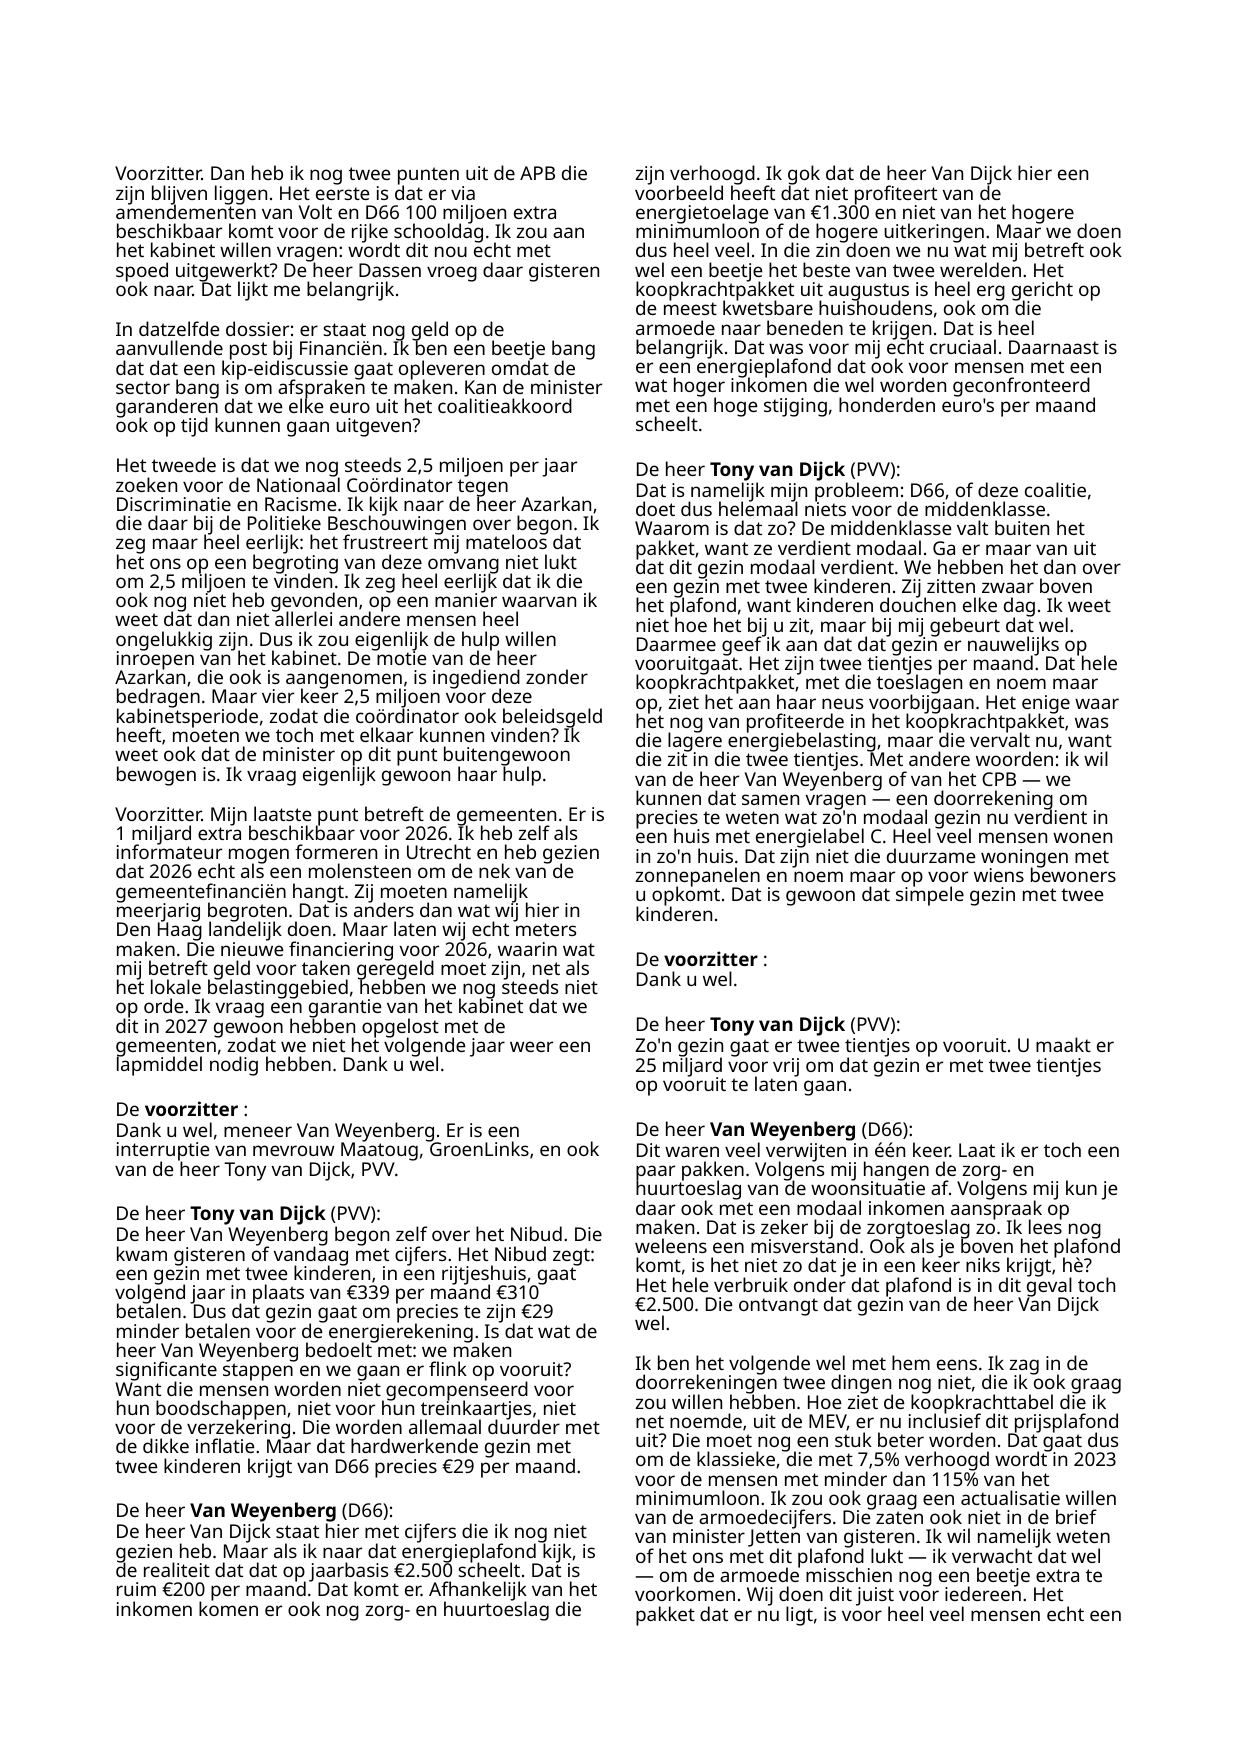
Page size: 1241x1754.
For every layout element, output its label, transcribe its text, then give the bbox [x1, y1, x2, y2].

text Voorzitter. Mijn laatste punt betreft de gemeenten. Er is 1 miljard extra beschikbaar voor 2026. Ik heb zelf als informateur mogen formeren in Utrecht en heb gezien dat 2026 echt als een molensteen om de nek van de gemeentefinanciën hangt. Zij moeten namelijk meerjarig begroten. Dat is anders dan wat wij hier in Den Haag landelijk doen. Maar laten wij echt meters maken. Die nieuwe financiering voor 2026, waarin wat mij betreft geld voor taken geregeld moet zijn, net als het lokale belastinggebied, hebben we nog steeds niet op orde. Ik vraag een garantie van het kabinet dat we dit in 2027 gewoon hebben opgelost met de gemeenten, zodat we niet het volgende jaar weer een lapmiddel nodig hebben. Dank u wel. [115, 806, 605, 1075]
text In datzelfde dossier: er staat nog geld op de aanvullende post bij Financiën. Ik ben een beetje bang dat dat een kip-eidiscussie gaat opleveren omdat de sector bang is om afspraken te maken. Kan de minister garanderen dat we elke euro uit het coalitieakkoord ook op tijd kunnen gaan uitgeven? [115, 321, 605, 437]
text De heer Tony van Dijck (PVV): [635, 456, 1125, 482]
text Dit waren veel verwijten in één keer. Laat ik er toch een paar pakken. Volgens mij hangen de zorg- en huurtoeslag van de woonsituatie af. Volgens mij kun je daar ook met een modaal inkomen aanspraak op maken. Dat is zeker bij de zorgtoeslag zo. Ik lees nog weleens een misverstand. Ook als je boven het plafond komt, is het niet zo dat je in een keer niks krijgt, hè? Het hele verbruik onder dat plafond is in dit geval toch €2.500. Die ontvangt dat gezin van de heer Van Dijck wel. [635, 1142, 1125, 1334]
text Dat is namelijk mijn probleem: D66, of deze coalitie, doet dus helemaal niets voor de middenklasse. Waarom is dat zo? De middenklasse valt buiten het pakket, want ze verdient modaal. Ga er maar van uit dat dit gezin modaal verdient. We hebben het dan over een gezin met twee kinderen. Zij zitten zwaar boven het plafond, want kinderen douchen elke dag. Ik weet niet hoe het bij u zit, maar bij mij gebeurt dat wel. Daarmee geef ik aan dat dat gezin er nauwelijks op vooruitgaat. Het zijn twee tientjes per maand. Dat hele koopkrachtpakket, met die toeslagen en noem maar op, ziet het aan haar neus voorbijgaan. Het enige waar het nog van profiteerde in het koopkrachtpakket, was die lagere energiebelasting, maar die vervalt nu, want die zit in die twee tientjes. Met andere woorden: ik wil van de heer Van Weyenberg of van het CPB — we kunnen dat samen vragen — een doorrekening om precies te weten wat zo'n modaal gezin nu verdient in een huis met energielabel C. Heel veel mensen wonen in zo'n huis. Dat zijn niet die duurzame woningen met zonnepanelen en noem maar op voor wiens bewoners u opkomt. Dat is gewoon dat simpele gezin met twee kinderen. [635, 482, 1125, 925]
text Ik ben het volgende wel met hem eens. Ik zag in de doorrekeningen twee dingen nog niet, die ik ook graag zou willen hebben. Hoe ziet de koopkrachttabel die ik net noemde, uit de MEV, er nu inclusief dit prijsplafond uit? Die moet nog een stuk beter worden. Dat gaat dus om de klassieke, die met 7,5% verhoogd wordt in 2023 voor de mensen met minder dan 115% van het minimumloon. Ik zou ook graag een actualisatie willen van de armoedecijfers. Die zaten ook niet in de brief van minister Jetten van gisteren. Ik wil namelijk weten of het ons met dit plafond lukt — ik verwacht dat wel — om de armoede misschien nog een beetje extra te voorkomen. Wij doen dit juist voor iedereen. Het pakket dat er nu ligt, is voor heel veel mensen echt een [635, 1355, 1125, 1625]
text Zo'n gezin gaat er twee tientjes op vooruit. U maakt er 25 miljard voor vrij om dat gezin er met twee tientjes op vooruit te laten gaan. [635, 1037, 1125, 1095]
text De voorzitter : [635, 946, 1125, 971]
text De heer Van Weyenberg (D66): [115, 1498, 605, 1523]
text De heer Van Dijck staat hier met cijfers die ik nog niet gezien heb. Maar als ik naar dat energieplafond kijk, is de realiteit dat dat op jaarbasis €2.500 scheelt. Dat is ruim €200 per maand. Dat komt er. Afhankelijk van het inkomen komen er ook nog zorg- en huurtoeslag die [115, 1523, 605, 1620]
text De heer Van Weyenberg begon zelf over het Nibud. Die kwam gisteren of vandaag met cijfers. Het Nibud zegt: een gezin met twee kinderen, in een rijtjeshuis, gaat volgend jaar in plaats van €339 per maand €310 betalen. Dus dat gezin gaat om precies te zijn €29 minder betalen voor de energierekening. Is dat wat de heer Van Weyenberg bedoelt met: we maken significante stappen en we gaan er flink op vooruit? Want die mensen worden niet gecompenseerd voor hun boodschappen, niet voor hun treinkaartjes, niet voor de verzekering. Die worden allemaal duurder met de dikke inflatie. Maar dat hardwerkende gezin met twee kinderen krijgt van D66 precies €29 per maand. [115, 1226, 605, 1477]
text Dank u wel, meneer Van Weyenberg. Er is een interruptie van mevrouw Maatoug, GroenLinks, en ook van de heer Tony van Dijck, PVV. [115, 1122, 605, 1180]
text De voorzitter : [115, 1096, 605, 1122]
text zijn verhoogd. Ik gok dat de heer Van Dijck hier een voorbeeld heeft dat niet profiteert van de energietoelage van €1.300 en niet van het hogere minimumloon of de hogere uitkeringen. Maar we doen dus heel veel. In die zin doen we nu wat mij betreft ook wel een beetje het beste van twee werelden. Het koopkrachtpakket uit augustus is heel erg gericht op de meest kwetsbare huishoudens, ook om die armoede naar beneden te krijgen. Dat is heel belangrijk. Dat was voor mij echt cruciaal. Daarnaast is er een energieplafond dat ook voor mensen met een wat hoger inkomen die wel worden geconfronteerd met een hoge stijging, honderden euro's per maand scheelt. [635, 165, 1125, 435]
text Dank u wel. [635, 971, 1125, 991]
text De heer Tony van Dijck (PVV): [115, 1201, 605, 1226]
text Voorzitter. Dan heb ik nog twee punten uit de APB die zijn blijven liggen. Het eerste is dat er via amendementen van Volt en D66 100 miljoen extra beschikbaar komt voor de rijke schooldag. Ik zou aan het kabinet willen vragen: wordt dit nou echt met spoed uitgewerkt? De heer Dassen vroeg daar gisteren ook naar. Dat lijkt me belangrijk. [115, 165, 605, 300]
text Het tweede is dat we nog steeds 2,5 miljoen per jaar zoeken voor de Nationaal Coördinator tegen Discriminatie en Racisme. Ik kijk naar de heer Azarkan, die daar bij de Politieke Beschouwingen over begon. Ik zeg maar heel eerlijk: het frustreert mij mateloos dat het ons op een begroting van deze omvang niet lukt om 2,5 miljoen te vinden. Ik zeg heel eerlijk dat ik die ook nog niet heb gevonden, op een manier waarvan ik weet dat dan niet allerlei andere mensen heel ongelukkig zijn. Dus ik zou eigenlijk de hulp willen inroepen van het kabinet. De motie van de heer Azarkan, die ook is aangenomen, is ingediend zonder bedragen. Maar vier keer 2,5 miljoen voor deze kabinetsperiode, zodat die coördinator ook beleidsgeld heeft, moeten we toch met elkaar kunnen vinden? Ik weet ook dat de minister op dit punt buitengewoon bewogen is. Ik vraag eigenlijk gewoon haar hulp. [115, 457, 605, 785]
text De heer Van Weyenberg (D66): [635, 1116, 1125, 1142]
text De heer Tony van Dijck (PVV): [635, 1012, 1125, 1037]
